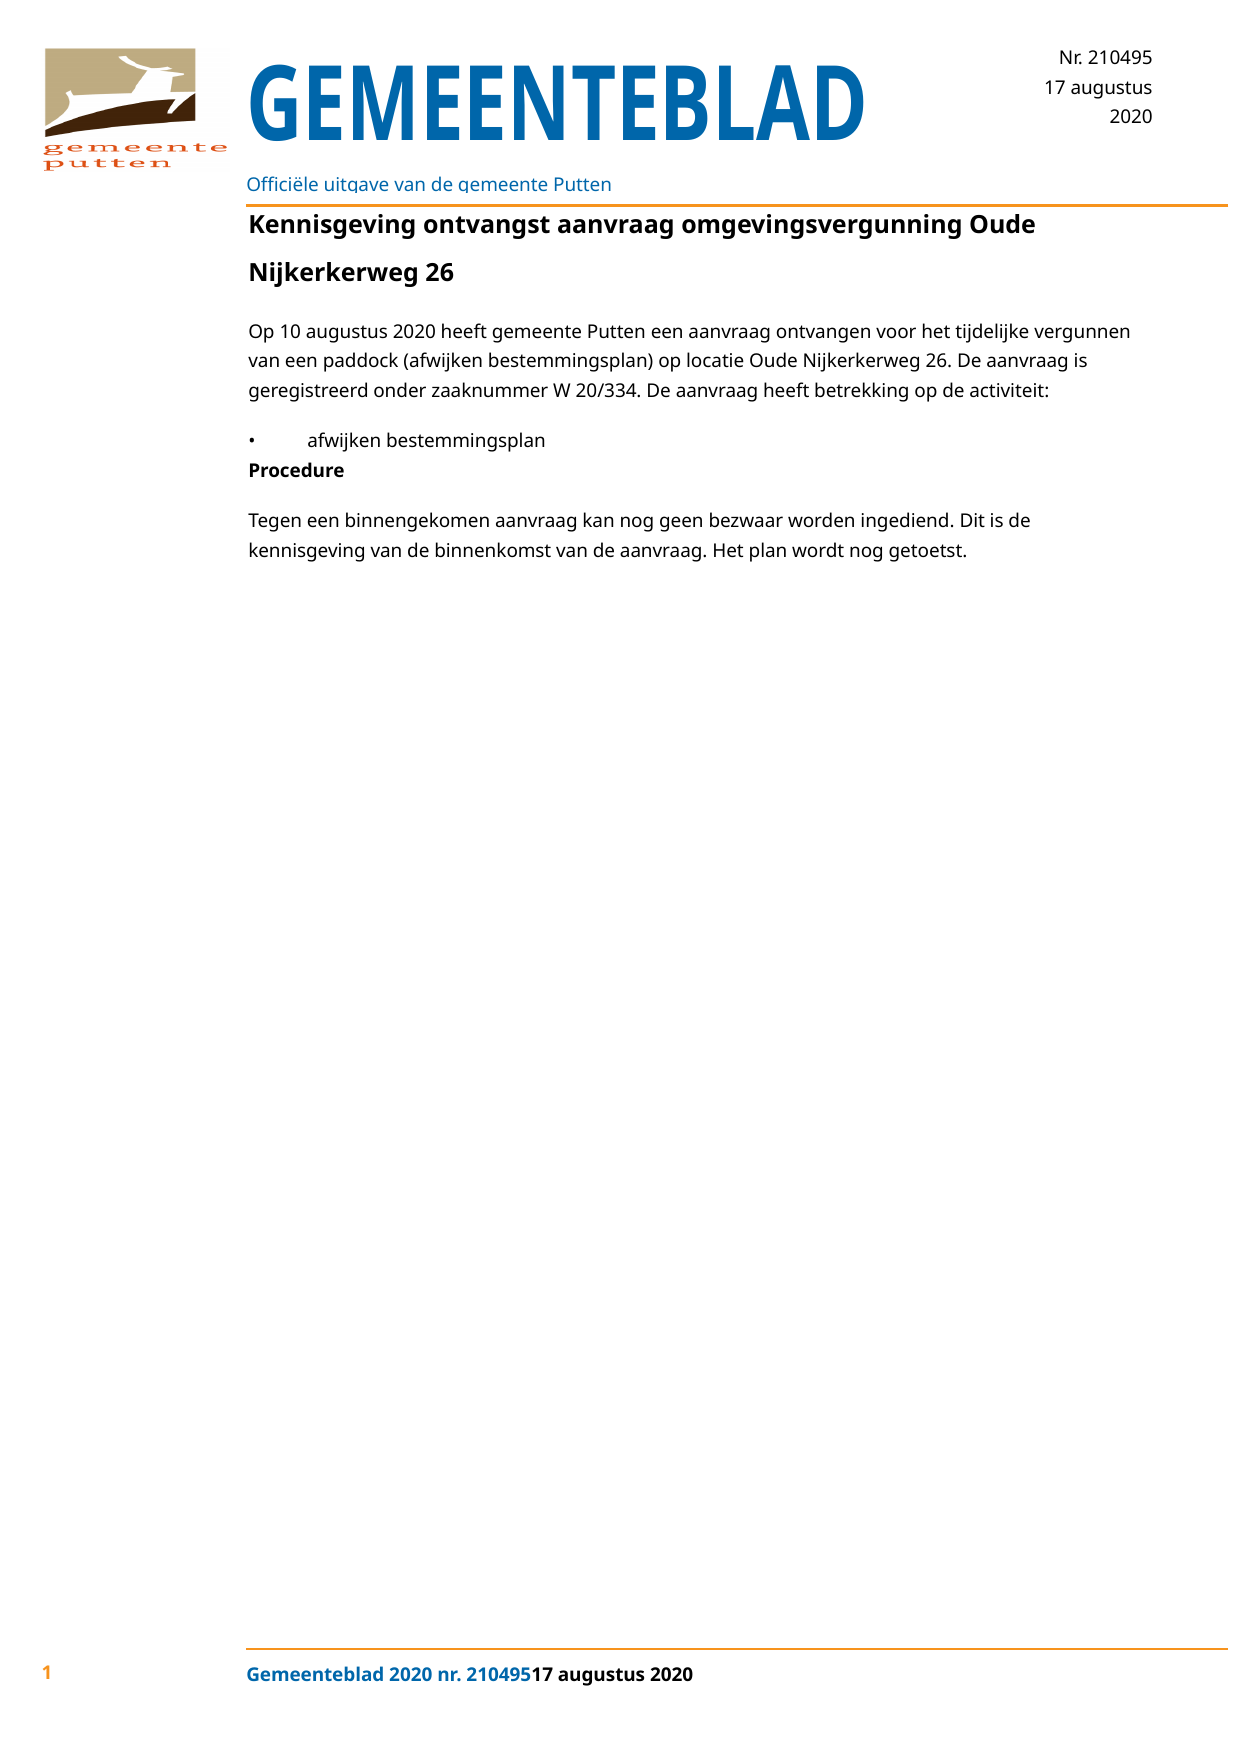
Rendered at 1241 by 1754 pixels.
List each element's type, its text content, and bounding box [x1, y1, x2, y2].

picture [41, 47, 231, 172]
text Tegen een binnengekomen aanvraag kan nog geen bezwaar worden ingediend. Dit is de kennisgeving van de binnenkomst van de aanvraag. Het plan wordt nog getoetst. [248, 507, 1152, 563]
text Procedure [248, 457, 1152, 483]
text Op 10 augustus 2020 heeft gemeente Putten een aanvraag ontvangen voor het tijdelijke vergunnen van een paddock (afwijken bestemmingsplan) op locatie Oude Nijkerkerweg 26. De aanvraag is geregistreerd onder zaaknummer W 20/334. De aanvraag heeft betrekking op de activiteit: [248, 318, 1152, 403]
list afwijken bestemmingsplan [248, 427, 1152, 453]
text Kennisgeving ontvangst aanvraag omgevingsvergunning Oude Nijkerkerweg 26 [248, 207, 1152, 288]
